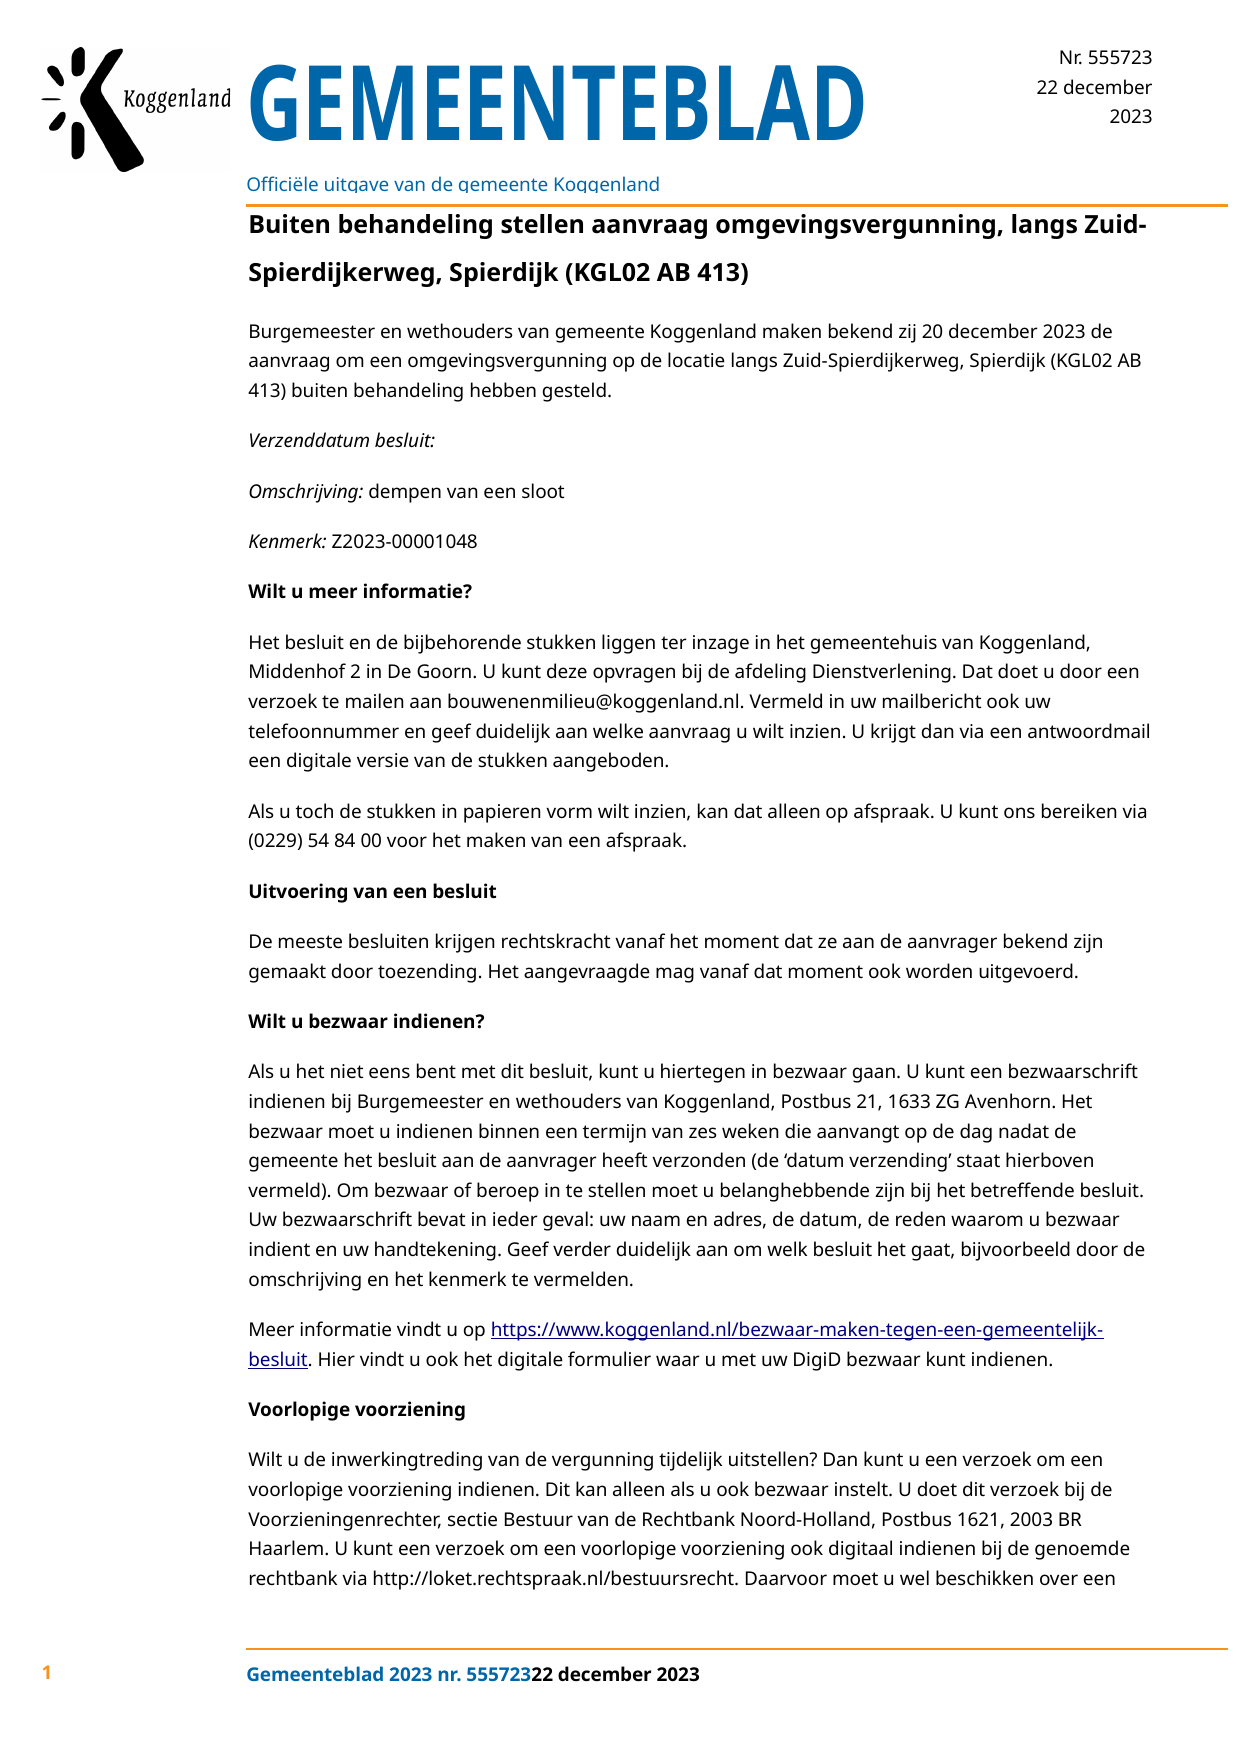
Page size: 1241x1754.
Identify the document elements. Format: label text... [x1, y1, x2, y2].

text Als u toch de stukken in papieren vorm wilt inzien, kan dat alleen op afspraak. U kunt ons bereiken via (0229) 54 84 00 voor het maken van een afspraak. [248, 798, 1152, 853]
text Buiten behandeling stellen aanvraag omgevingsvergunning, langs Zuid-Spierdijkerweg, Spierdijk (KGL02 AB 413) [248, 207, 1152, 288]
text Wilt u meer informatie? [248, 579, 1152, 604]
text Uitvoering van een besluit [248, 878, 1152, 904]
text Meer informatie vindt u op https://www.koggenland.nl/bezwaar-maken-tegen-een-gemeentelijk-besluit. Hier vindt u ook het digitale formulier waar u met uw DigiD bezwaar kunt indienen. [248, 1316, 1152, 1372]
text De meeste besluiten krijgen rechtskracht vanaf het moment dat ze aan de aanvrager bekend zijn gemaakt door toezending. Het aangevraagde mag vanaf dat moment ook worden uitgevoerd. [248, 928, 1152, 984]
text Als u het niet eens bent met dit besluit, kunt u hiertegen in bezwaar gaan. U kunt een bezwaarschrift indienen bij Burgemeester en wethouders van Koggenland, Postbus 21, 1633 ZG Avenhorn. Het bezwaar moet u indienen binnen een termijn van zes weken die aanvangt op de dag nadat de gemeente het besluit aan de aanvrager heeft verzonden (de ‘datum verzending’ staat hierboven vermeld). Om bezwaar of beroep in te stellen moet u belanghebbende zijn bij het betreffende besluit. Uw bezwaarschrift bevat in ieder geval: uw naam en adres, de datum, de reden waarom u bezwaar indient en uw handtekening. Geef verder duidelijk aan om welk besluit het gaat, bijvoorbeeld door de omschrijving en het kenmerk te vermelden. [248, 1059, 1152, 1292]
text Wilt u bezwaar indienen? [248, 1008, 1152, 1034]
text Omschrijving: dempen van een sloot [248, 478, 1152, 504]
text Wilt u de inwerkingtreding van de vergunning tijdelijk uitstellen? Dan kunt u een verzoek om een voorlopige voorziening indienen. Dit kan alleen als u ook bezwaar instelt. U doet dit verzoek bij de Voorzieningenrechter, sectie Bestuur van de Rechtbank Noord-Holland, Postbus 1621, 2003 BR Haarlem. U kunt een verzoek om een voorlopige voorziening ook digitaal indienen bij de genoemde rechtbank via http://loket.rechtspraak.nl/bestuursrecht. Daarvoor moet u wel beschikken over een [248, 1447, 1152, 1591]
text Kenmerk: Z2023-00001048 [248, 528, 1152, 554]
text Burgemeester en wethouders van gemeente Koggenland maken bekend zij 20 december 2023 de aanvraag om een omgevingsvergunning op de locatie langs Zuid-Spierdijkerweg, Spierdijk (KGL02 AB 413) buiten behandeling hebben gesteld. [248, 318, 1152, 403]
picture [41, 47, 231, 172]
text Verzenddatum besluit: [248, 427, 1152, 453]
text Het besluit en de bijbehorende stukken liggen ter inzage in het gemeentehuis van Koggenland, Middenhof 2 in De Goorn. U kunt deze opvragen bij de afdeling Dienstverlening. Dat doet u door een verzoek te mailen aan bouwenenmilieu@koggenland.nl. Vermeld in uw mailbericht ook uw telefoonnummer en geef duidelijk aan welke aanvraag u wilt inzien. U krijgt dan via een antwoordmail een digitale versie van de stukken aangeboden. [248, 629, 1152, 773]
text Voorlopige voorziening [248, 1396, 1152, 1422]
